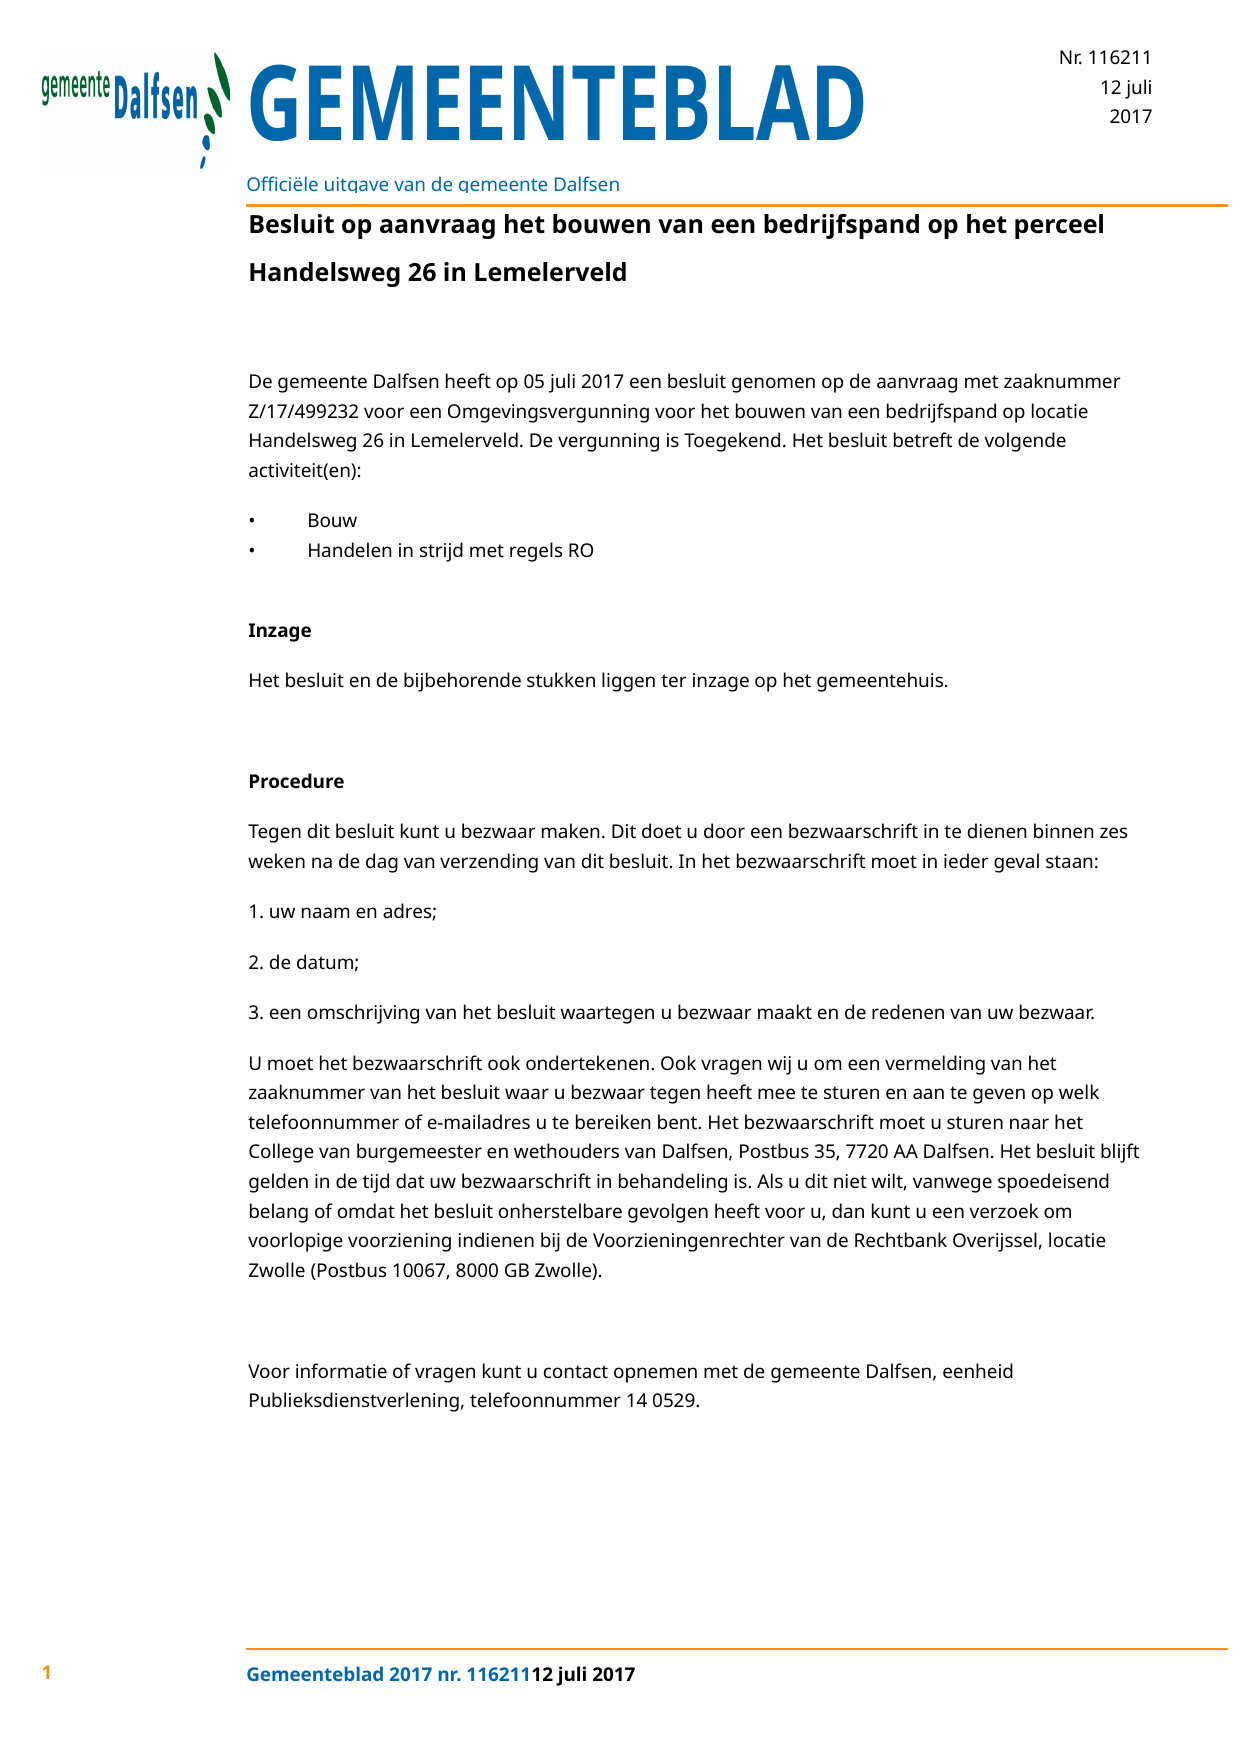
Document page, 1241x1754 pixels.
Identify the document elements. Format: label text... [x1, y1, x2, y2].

list Handelen in strijd met regels RO [248, 537, 1152, 563]
text Het besluit en de bijbehorende stukken liggen ter inzage op het gemeentehuis. [248, 667, 1152, 693]
text 2. de datum; [248, 949, 1152, 975]
text Tegen dit besluit kunt u bezwaar maken. Dit doet u door een bezwaarschrift in te dienen binnen zes weken na de dag van verzending van dit besluit. In het bezwaarschrift moet in ieder geval staan: [248, 819, 1152, 874]
text De gemeente Dalfsen heeft op 05 juli 2017 een besluit genomen op de aanvraag met zaaknummer Z/17/499232 voor een Omgevingsvergunning voor het bouwen van een bedrijfspand op locatie Handelsweg 26 in Lemelerveld. De vergunning is Toegekend. Het besluit betreft de volgende activiteit(en): [248, 368, 1152, 483]
text Inzage [248, 617, 1152, 643]
text Procedure [248, 768, 1152, 794]
picture [41, 47, 231, 172]
text 1. uw naam en adres; [248, 899, 1152, 924]
text Voor informatie of vragen kunt u contact opnemen met de gemeente Dalfsen, eenheid Publieksdienstverlening, telefoonnummer 14 0529. [248, 1358, 1152, 1413]
text U moet het bezwaarschrift ook ondertekenen. Ook vragen wij u om een vermelding van het zaaknummer van het besluit waar u bezwaar tegen heeft mee te sturen en aan te geven op welk telefoonnummer of e-mailadres u te bereiken bent. Het bezwaarschrift moet u sturen naar het College van burgemeester en wethouders van Dalfsen, Postbus 35, 7720 AA Dalfsen. Het besluit blijft gelden in de tijd dat uw bezwaarschrift in behandeling is. Als u dit niet wilt, vanwege spoedeisend belang of omdat het besluit onherstelbare gevolgen heeft voor u, dan kunt u een verzoek om voorlopige voorziening indienen bij de Voorzieningenrechter van de Rechtbank Overijssel, locatie Zwolle (Postbus 10067, 8000 GB Zwolle). [248, 1050, 1152, 1283]
text 3. een omschrijving van het besluit waartegen u bezwaar maakt en de redenen van uw bezwaar. [248, 999, 1152, 1025]
text Besluit op aanvraag het bouwen van een bedrijfspand op het perceel Handelsweg 26 in Lemelerveld [248, 207, 1152, 288]
list Bouw [248, 507, 1152, 533]
